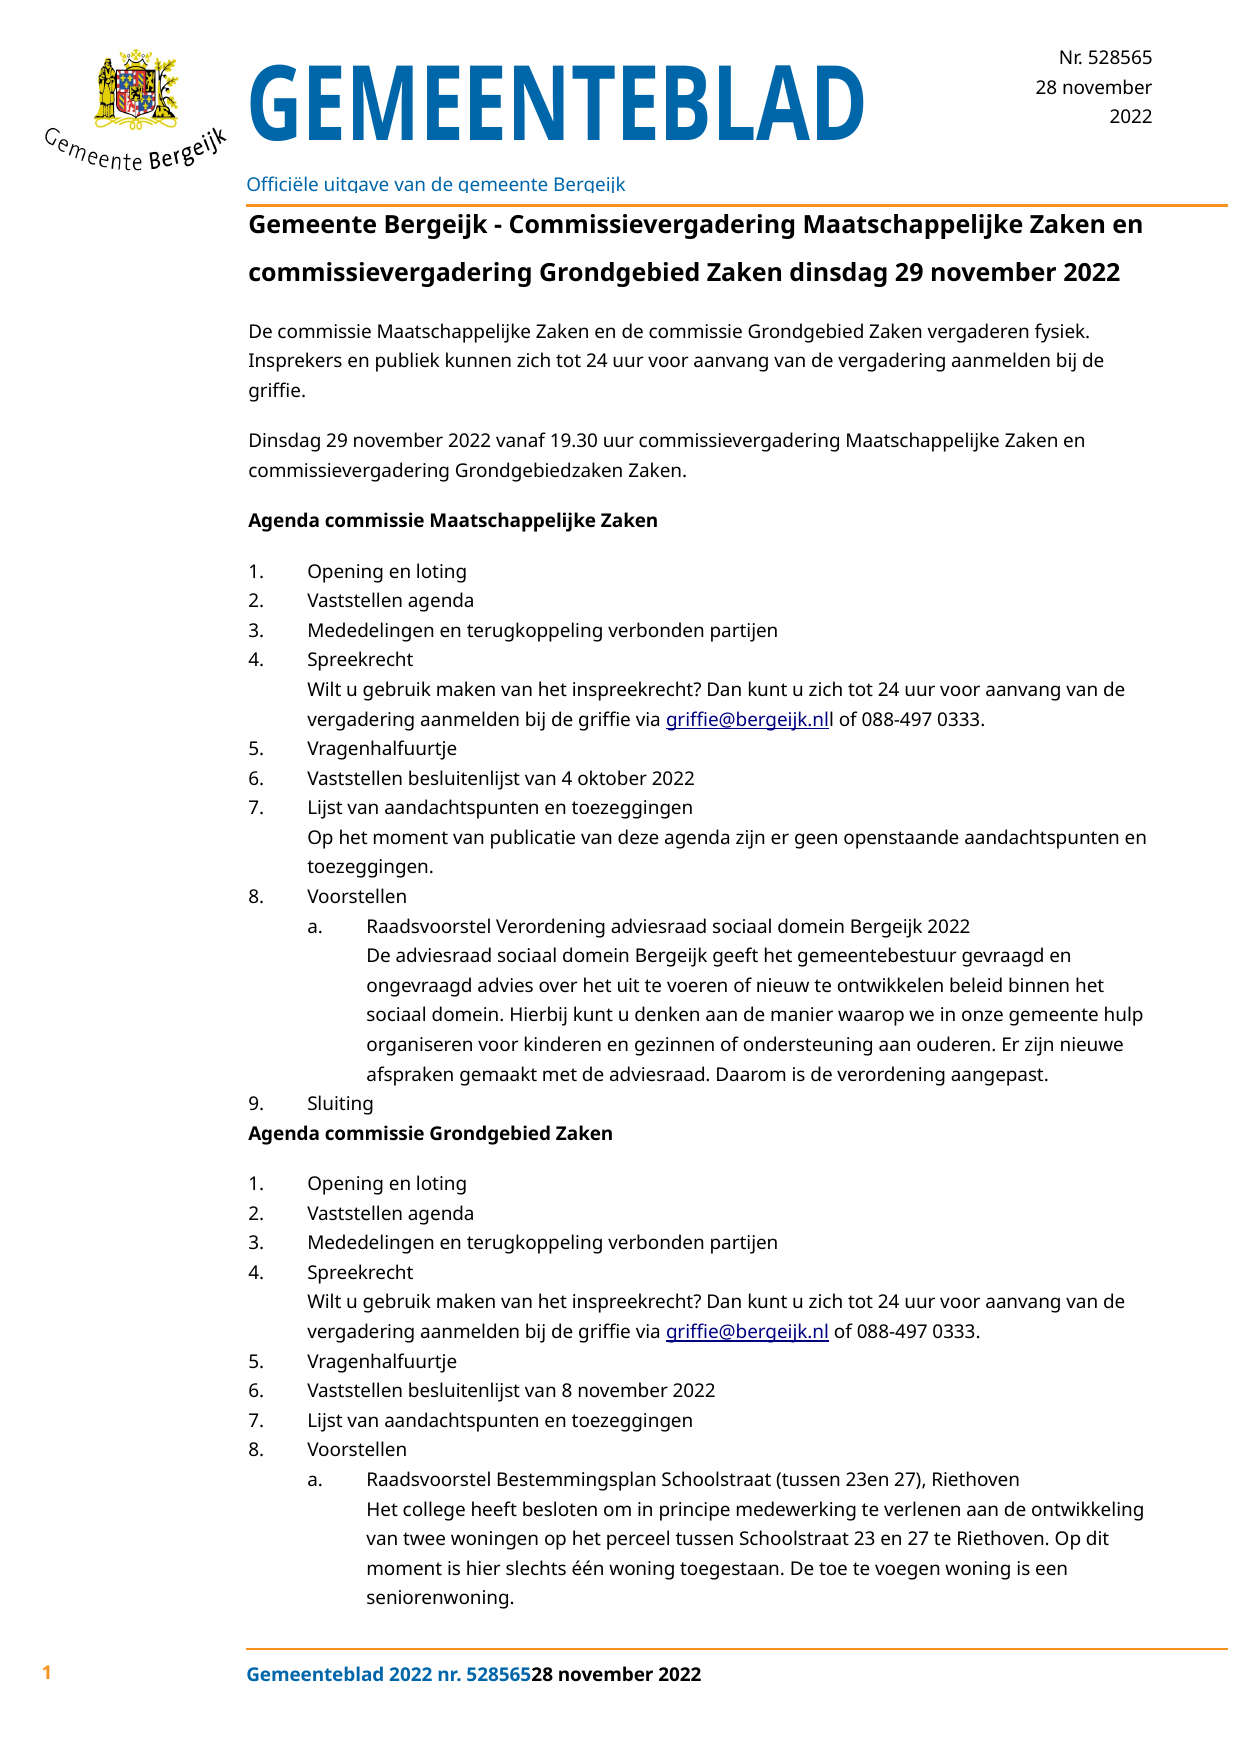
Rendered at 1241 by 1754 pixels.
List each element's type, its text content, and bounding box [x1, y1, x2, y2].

list Vaststellen agenda [248, 587, 1152, 613]
list Mededelingen en terugkoppeling verbonden partijen [248, 1229, 1152, 1255]
text Gemeente Bergeijk - Commissievergadering Maatschappelijke Zaken en commissievergadering Grondgebied Zaken dinsdag 29 november 2022 [248, 207, 1152, 288]
list Vaststellen besluitenlijst van 4 oktober 2022 [248, 765, 1152, 791]
list Voorstellen [248, 1437, 1152, 1462]
text Agenda commissie Grondgebied Zaken [248, 1120, 1152, 1146]
list Op het moment van publicatie van deze agenda zijn er geen openstaande aandachtspunten en toezeggingen. [248, 824, 1152, 879]
text Agenda commissie Maatschappelijke Zaken [248, 507, 1152, 533]
list Vragenhalfuurtje [248, 1348, 1152, 1374]
list Het college heeft besloten om in principe medewerking te verlenen aan de ontwikkeling van twee woningen op het perceel tussen Schoolstraat 23 en 27 te Riethoven. Op dit moment is hier slechts één woning toegestaan. De toe te voegen woning is een seniorenwoning. [307, 1496, 1152, 1610]
list Spreekrecht [248, 1259, 1152, 1285]
list Sluiting [248, 1090, 1152, 1116]
list Spreekrecht [248, 647, 1152, 672]
list Mededelingen en terugkoppeling verbonden partijen [248, 617, 1152, 643]
list Wilt u gebruik maken van het inspreekrecht? Dan kunt u zich tot 24 uur voor aanvang van de vergadering aanmelden bij de griffie via griffie@bergeijk.nl of 088-497 0333. [248, 1289, 1152, 1344]
list Voorstellen [248, 883, 1152, 909]
list Raadsvoorstel Bestemmingsplan Schoolstraat (tussen 23en 27), Riethoven [307, 1466, 1152, 1492]
list Wilt u gebruik maken van het inspreekrecht? Dan kunt u zich tot 24 uur voor aanvang van de vergadering aanmelden bij de griffie via griffie@bergeijk.nll of 088-497 0333. [248, 676, 1152, 732]
list Vaststellen besluitenlijst van 8 november 2022 [248, 1377, 1152, 1403]
list Raadsvoorstel Verordening adviesraad sociaal domein Bergeijk 2022 [307, 913, 1152, 939]
list Lijst van aandachtspunten en toezeggingen [248, 1407, 1152, 1433]
text De commissie Maatschappelijke Zaken en de commissie Grondgebied Zaken vergaderen fysiek. Insprekers en publiek kunnen zich tot 24 uur voor aanvang van de vergadering aanmelden bij de griffie. [248, 318, 1152, 403]
text Dinsdag 29 november 2022 vanaf 19.30 uur commissievergadering Maatschappelijke Zaken en commissievergadering Grondgebiedzaken Zaken. [248, 427, 1152, 483]
list De adviesraad sociaal domein Bergeijk geeft het gemeentebestuur gevraagd en ongevraagd advies over het uit te voeren of nieuw te ontwikkelen beleid binnen het sociaal domein. Hierbij kunt u denken aan de manier waarop we in onze gemeente hulp organiseren voor kinderen en gezinnen of ondersteuning aan ouderen. Er zijn nieuwe afspraken gemaakt met de adviesraad. Daarom is de verordening aangepast. [307, 942, 1152, 1087]
picture [41, 47, 231, 172]
list Vaststellen agenda [248, 1200, 1152, 1226]
list Opening en loting [248, 558, 1152, 584]
list Opening en loting [248, 1170, 1152, 1196]
list Vragenhalfuurtje [248, 735, 1152, 761]
list Lijst van aandachtspunten en toezeggingen [248, 794, 1152, 820]
